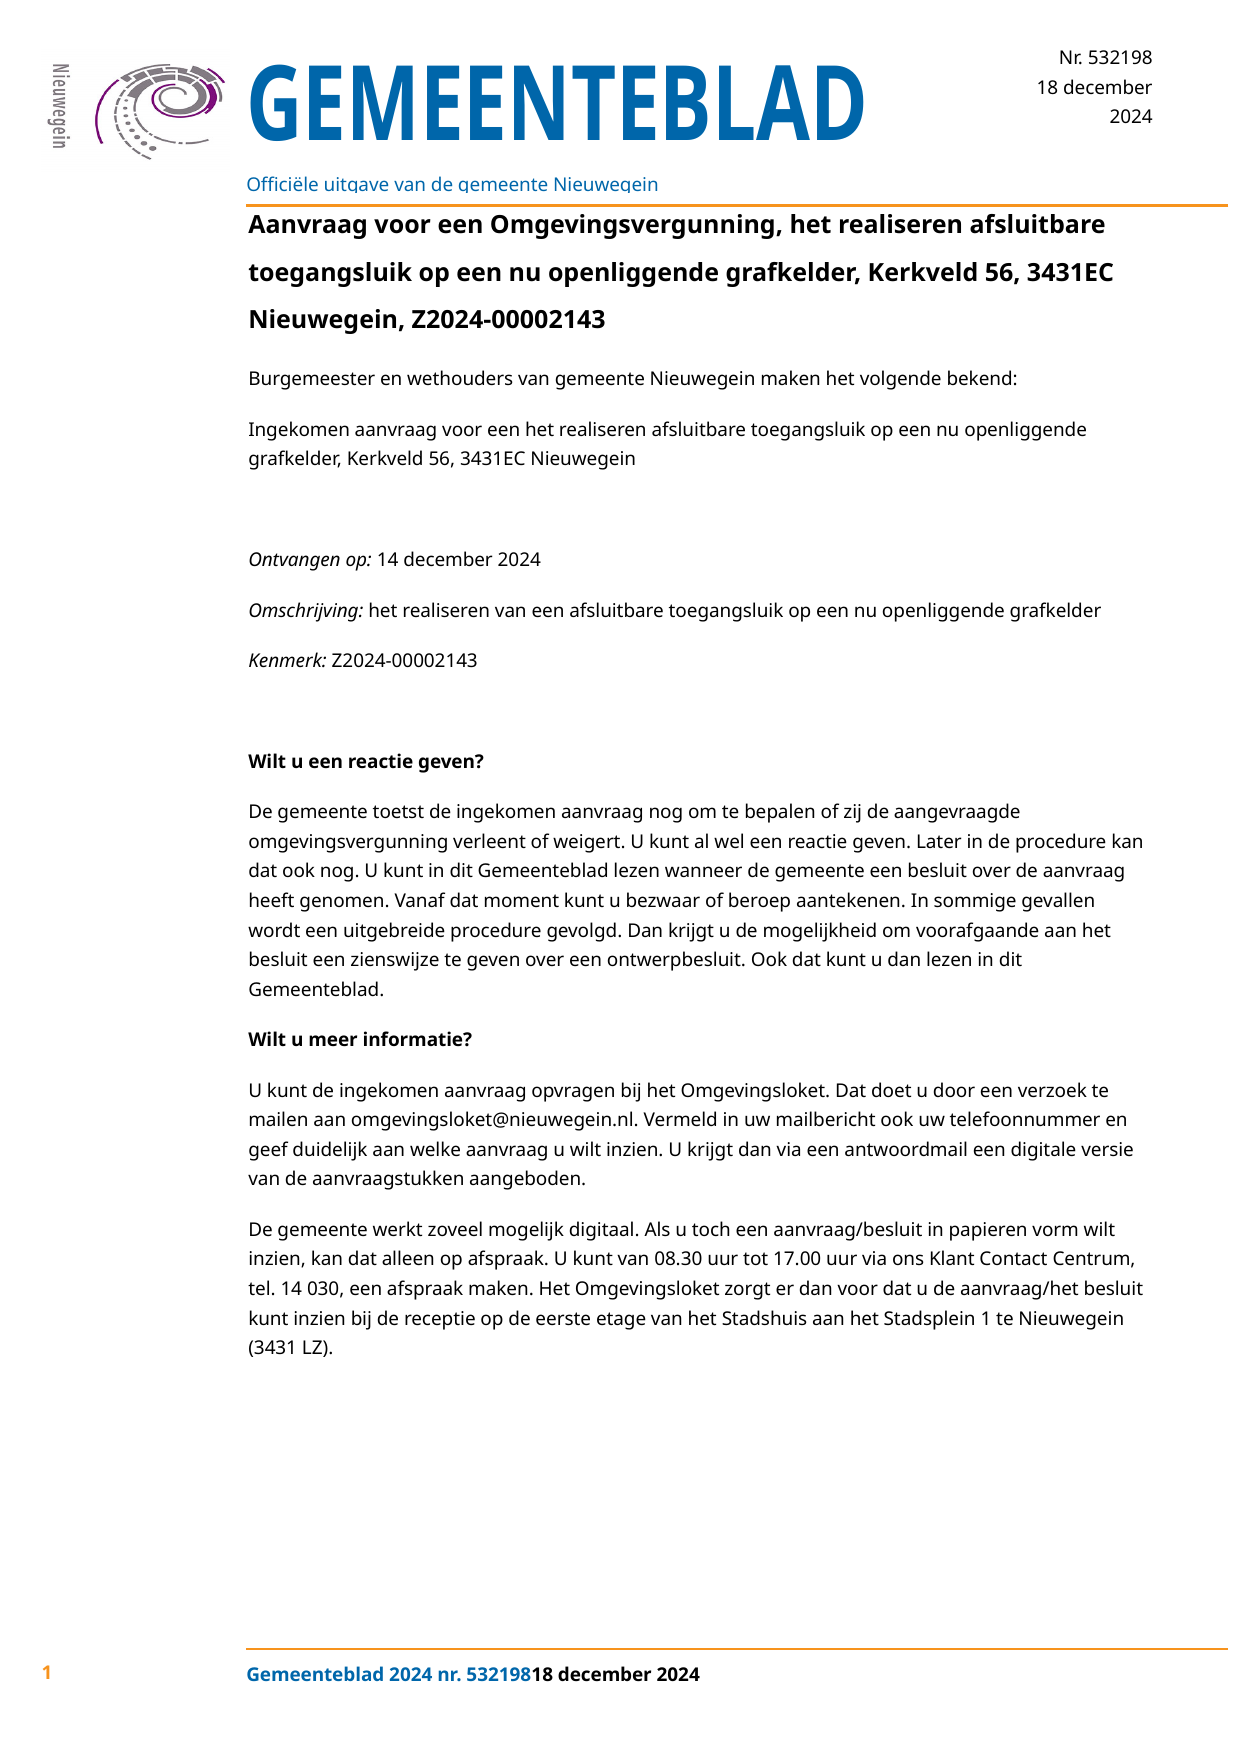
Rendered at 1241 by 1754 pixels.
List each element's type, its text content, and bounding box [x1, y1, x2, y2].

text Aanvraag voor een Omgevingsvergunning, het realiseren afsluitbare toegangsluik op een nu openliggende grafkelder, Kerkveld 56, 3431EC Nieuwegein, Z2024-00002143 [248, 207, 1152, 336]
text Wilt u een reactie geven? [248, 748, 1152, 774]
text Omschrijving: het realiseren van een afsluitbare toegangsluik op een nu openliggende grafkelder [248, 597, 1152, 622]
text U kunt de ingekomen aanvraag opvragen bij het Omgevingsloket. Dat doet u door een verzoek te mailen aan omgevingsloket@nieuwegein.nl. Vermeld in uw mailbericht ook uw telefoonnummer en geef duidelijk aan welke aanvraag u wilt inzien. U krijgt dan via een antwoordmail een digitale versie van de aanvraagstukken aangeboden. [248, 1077, 1152, 1191]
text Wilt u meer informatie? [248, 1026, 1152, 1052]
text Kenmerk: Z2024-00002143 [248, 647, 1152, 673]
picture [41, 47, 231, 172]
text De gemeente toetst de ingekomen aanvraag nog om te bepalen of zij de aangevraagde omgevingsvergunning verleent of weigert. U kunt al wel een reactie geven. Later in de procedure kan dat ook nog. U kunt in dit Gemeenteblad lezen wanneer de gemeente een besluit over de aanvraag heeft genomen. Vanaf dat moment kunt u bezwaar of beroep aantekenen. In sommige gevallen wordt een uitgebreide procedure gevolgd. Dan krijgt u de mogelijkheid om voorafgaande aan het besluit een zienswijze te geven over een ontwerpbesluit. Ook dat kunt u dan lezen in dit Gemeenteblad. [248, 798, 1152, 1002]
text Burgemeester en wethouders van gemeente Nieuwegein maken het volgende bekend: [248, 366, 1152, 391]
text De gemeente werkt zoveel mogelijk digitaal. Als u toch een aanvraag/besluit in papieren vorm wilt inzien, kan dat alleen op afspraak. U kunt van 08.30 uur tot 17.00 uur via ons Klant Contact Centrum, tel. 14 030, een afspraak maken. Het Omgevingsloket zorgt er dan voor dat u de aanvraag/het besluit kunt inzien bij de receptie op de eerste etage van het Stadshuis aan het Stadsplein 1 te Nieuwegein (3431 LZ). [248, 1216, 1152, 1360]
text Ingekomen aanvraag voor een het realiseren afsluitbare toegangsluik op een nu openliggende grafkelder, Kerkveld 56, 3431EC Nieuwegein [248, 416, 1152, 471]
text Ontvangen op: 14 december 2024 [248, 546, 1152, 572]
